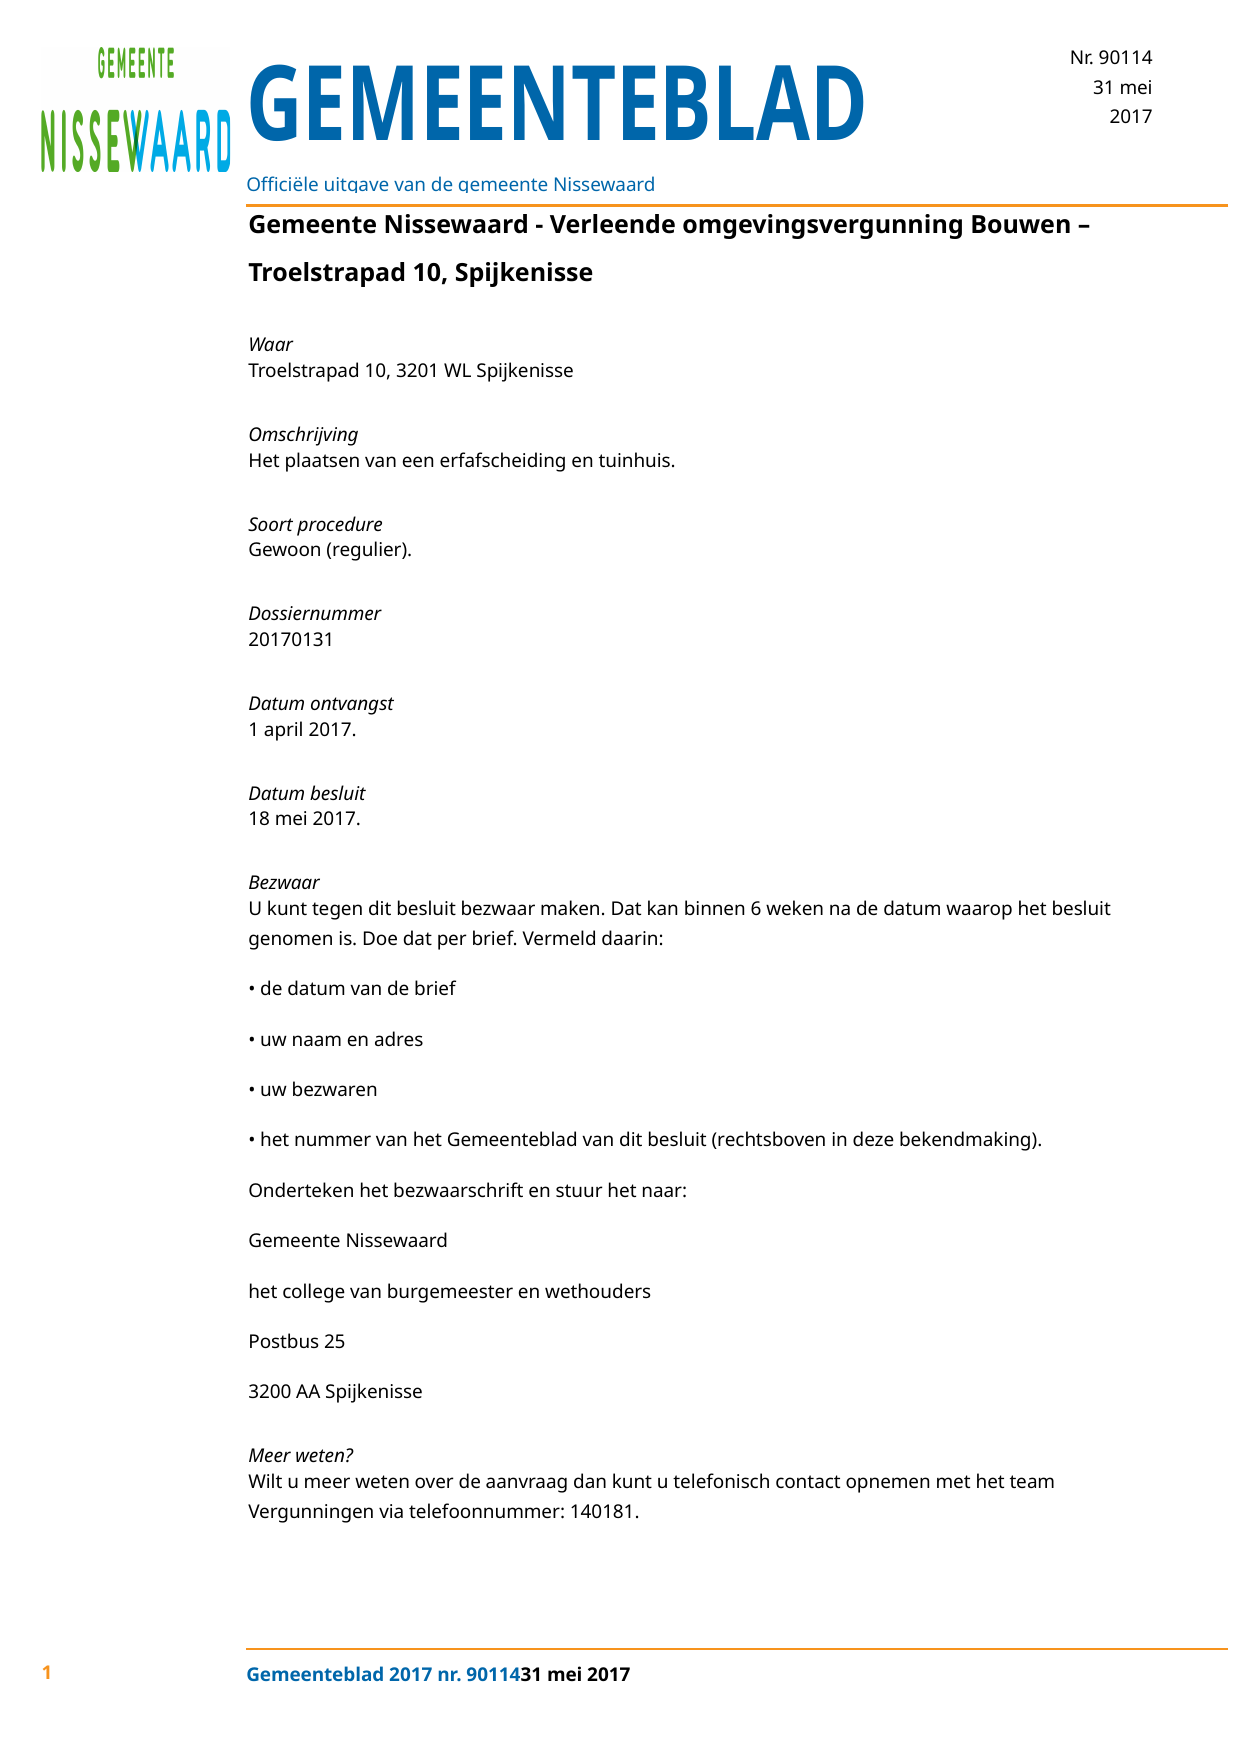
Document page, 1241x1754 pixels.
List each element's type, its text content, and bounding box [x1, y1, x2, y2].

text Wilt u meer weten over de aanvraag dan kunt u telefonisch contact opnemen met het team Vergunningen via telefoonnummer: 140181. [248, 1468, 1152, 1524]
text Datum besluit [248, 780, 1152, 806]
text het college van burgemeester en wethouders [248, 1278, 1152, 1303]
text 3200 AA Spijkenisse [248, 1379, 1152, 1404]
text Gemeente Nissewaard - Verleende omgevingsvergunning Bouwen – Troelstrapad 10, Spijkenisse [248, 207, 1152, 288]
text • het nummer van het Gemeenteblad van dit besluit (rechtsboven in deze bekendmaking). [248, 1127, 1152, 1152]
text Troelstrapad 10, 3201 WL Spijkenisse [248, 357, 1152, 383]
text Gewoon (regulier). [248, 537, 1152, 562]
text Het plaatsen van een erfafscheiding en tuinhuis. [248, 447, 1152, 473]
text Dossiernummer [248, 601, 1152, 626]
picture [222, 122, 227, 160]
text Bezwaar [248, 869, 1152, 895]
text 1 april 2017. [248, 716, 1152, 742]
picture [41, 47, 231, 172]
text Meer weten? [248, 1443, 1152, 1468]
picture [200, 151, 206, 172]
text Datum ontvangst [248, 690, 1152, 716]
text Soort procedure [248, 511, 1152, 537]
text Postbus 25 [248, 1328, 1152, 1354]
text 20170131 [248, 626, 1152, 652]
picture [176, 157, 187, 172]
text • uw bezwaren [248, 1076, 1152, 1102]
text U kunt tegen dit besluit bezwaar maken. Dat kan binnen 6 weken na de datum waarop het besluit genomen is. Doe dat per brief. Vermeld daarin: [248, 895, 1152, 951]
text Waar [248, 331, 1152, 357]
text • uw naam en adres [248, 1026, 1152, 1051]
text • de datum van de brief [248, 975, 1152, 1001]
text Onderteken het bezwaarschrift en stuur het naar: [248, 1177, 1152, 1203]
picture [154, 157, 165, 172]
picture [201, 122, 206, 138]
text Gemeente Nissewaard [248, 1227, 1152, 1253]
text 18 mei 2017. [248, 806, 1152, 831]
text Omschrijving [248, 421, 1152, 447]
